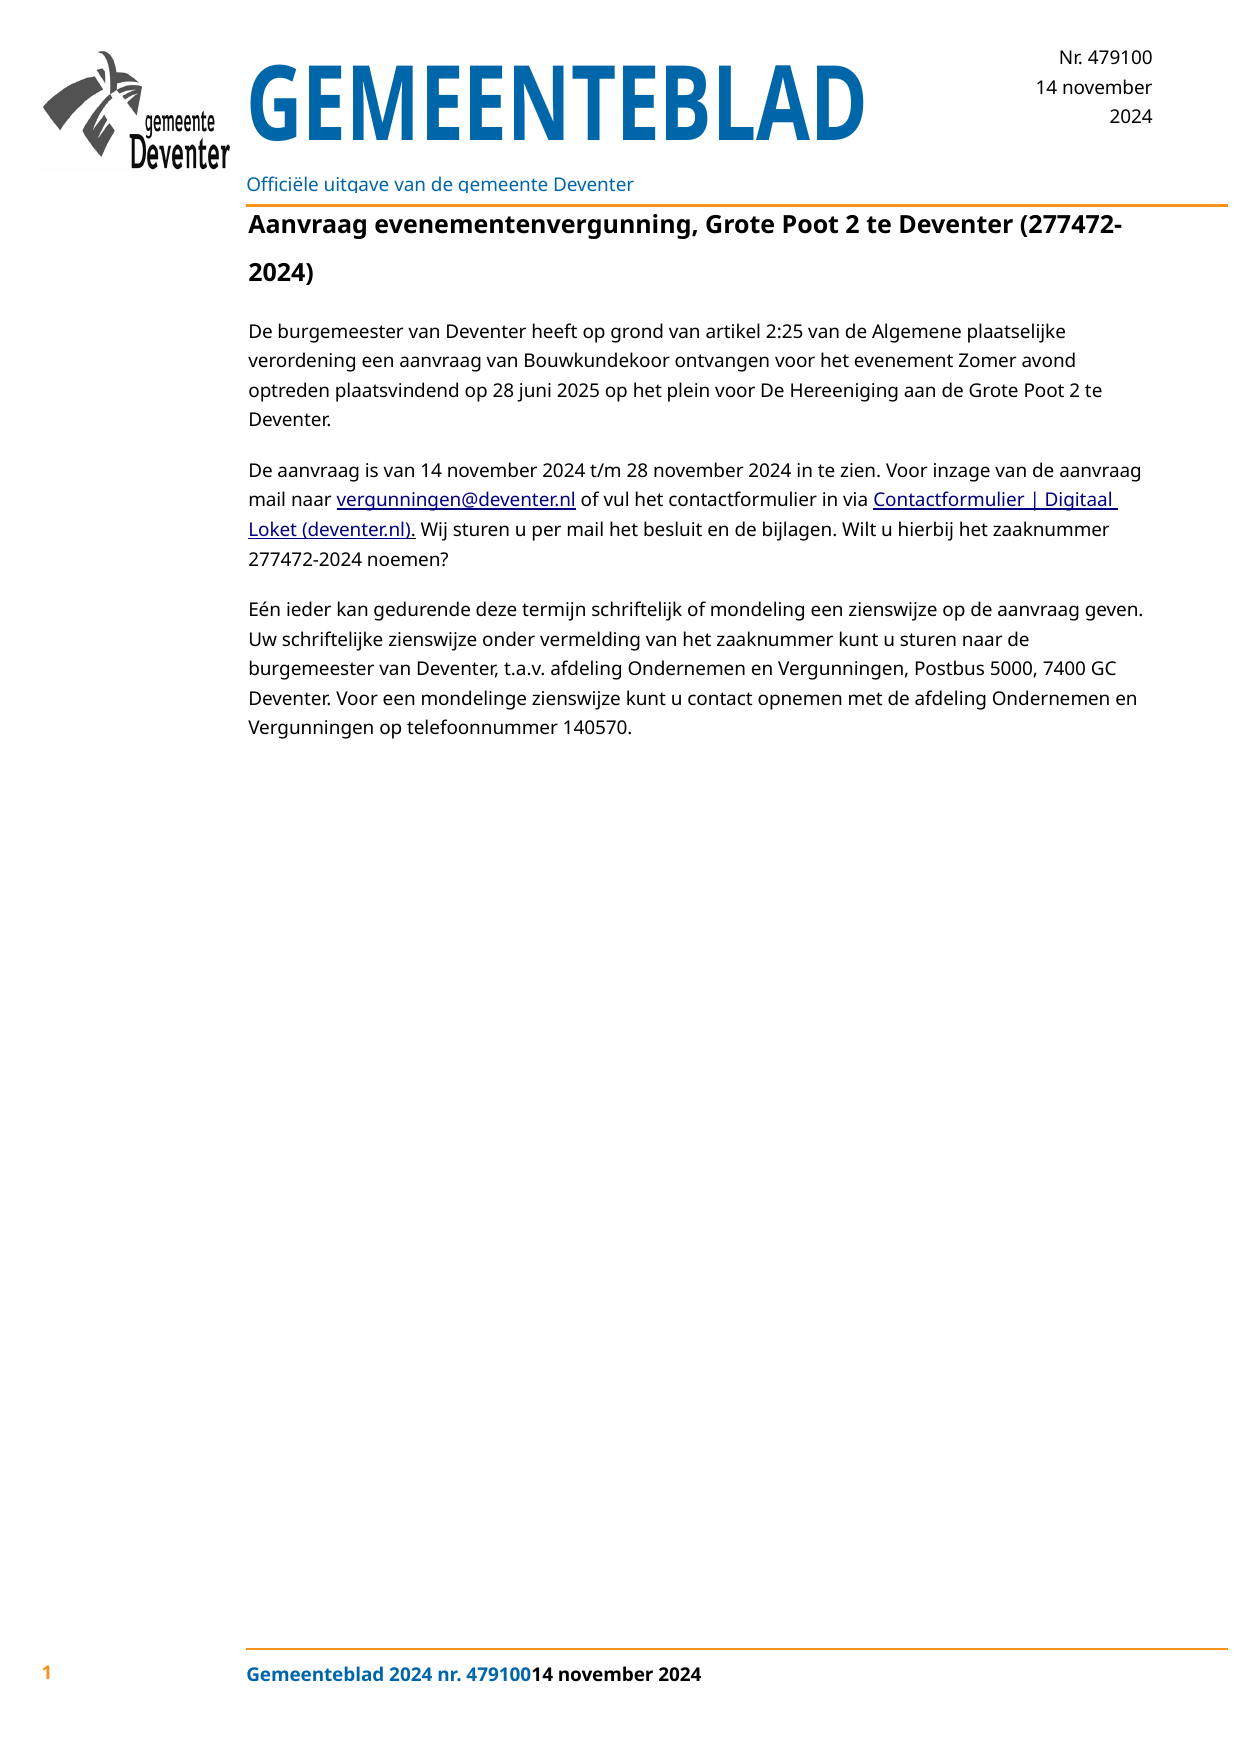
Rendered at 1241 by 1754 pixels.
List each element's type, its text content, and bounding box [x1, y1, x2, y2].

text Eén ieder kan gedurende deze termijn schriftelijk of mondeling een zienswijze op de aanvraag geven. Uw schriftelijke zienswijze onder vermelding van het zaaknummer kunt u sturen naar de burgemeester van Deventer, t.a.v. afdeling Ondernemen en Vergunningen, Postbus 5000, 7400 GC Deventer. Voor een mondelinge zienswijze kunt u contact opnemen met de afdeling Ondernemen en Vergunningen op telefoonnummer 140570. [248, 596, 1152, 740]
text De aanvraag is van 14 november 2024 t/m 28 november 2024 in te zien. Voor inzage van de aanvraag mail naar vergunningen@deventer.nl of vul het contactformulier in via Contactformulier | Digitaal Loket (deventer.nl). Wij sturen u per mail het besluit en de bijlagen. Wilt u hierbij het zaaknummer 277472-2024 noemen? [248, 457, 1152, 572]
text De burgemeester van Deventer heeft op grond van artikel 2:25 van de Algemene plaatselijke verordening een aanvraag van Bouwkundekoor ontvangen voor het evenement Zomer avond optreden plaatsvindend op 28 juni 2025 op het plein voor De Hereeniging aan de Grote Poot 2 te Deventer. [248, 318, 1152, 432]
picture [41, 47, 231, 172]
text Aanvraag evenementenvergunning, Grote Poot 2 te Deventer (277472-2024) [248, 207, 1152, 288]
